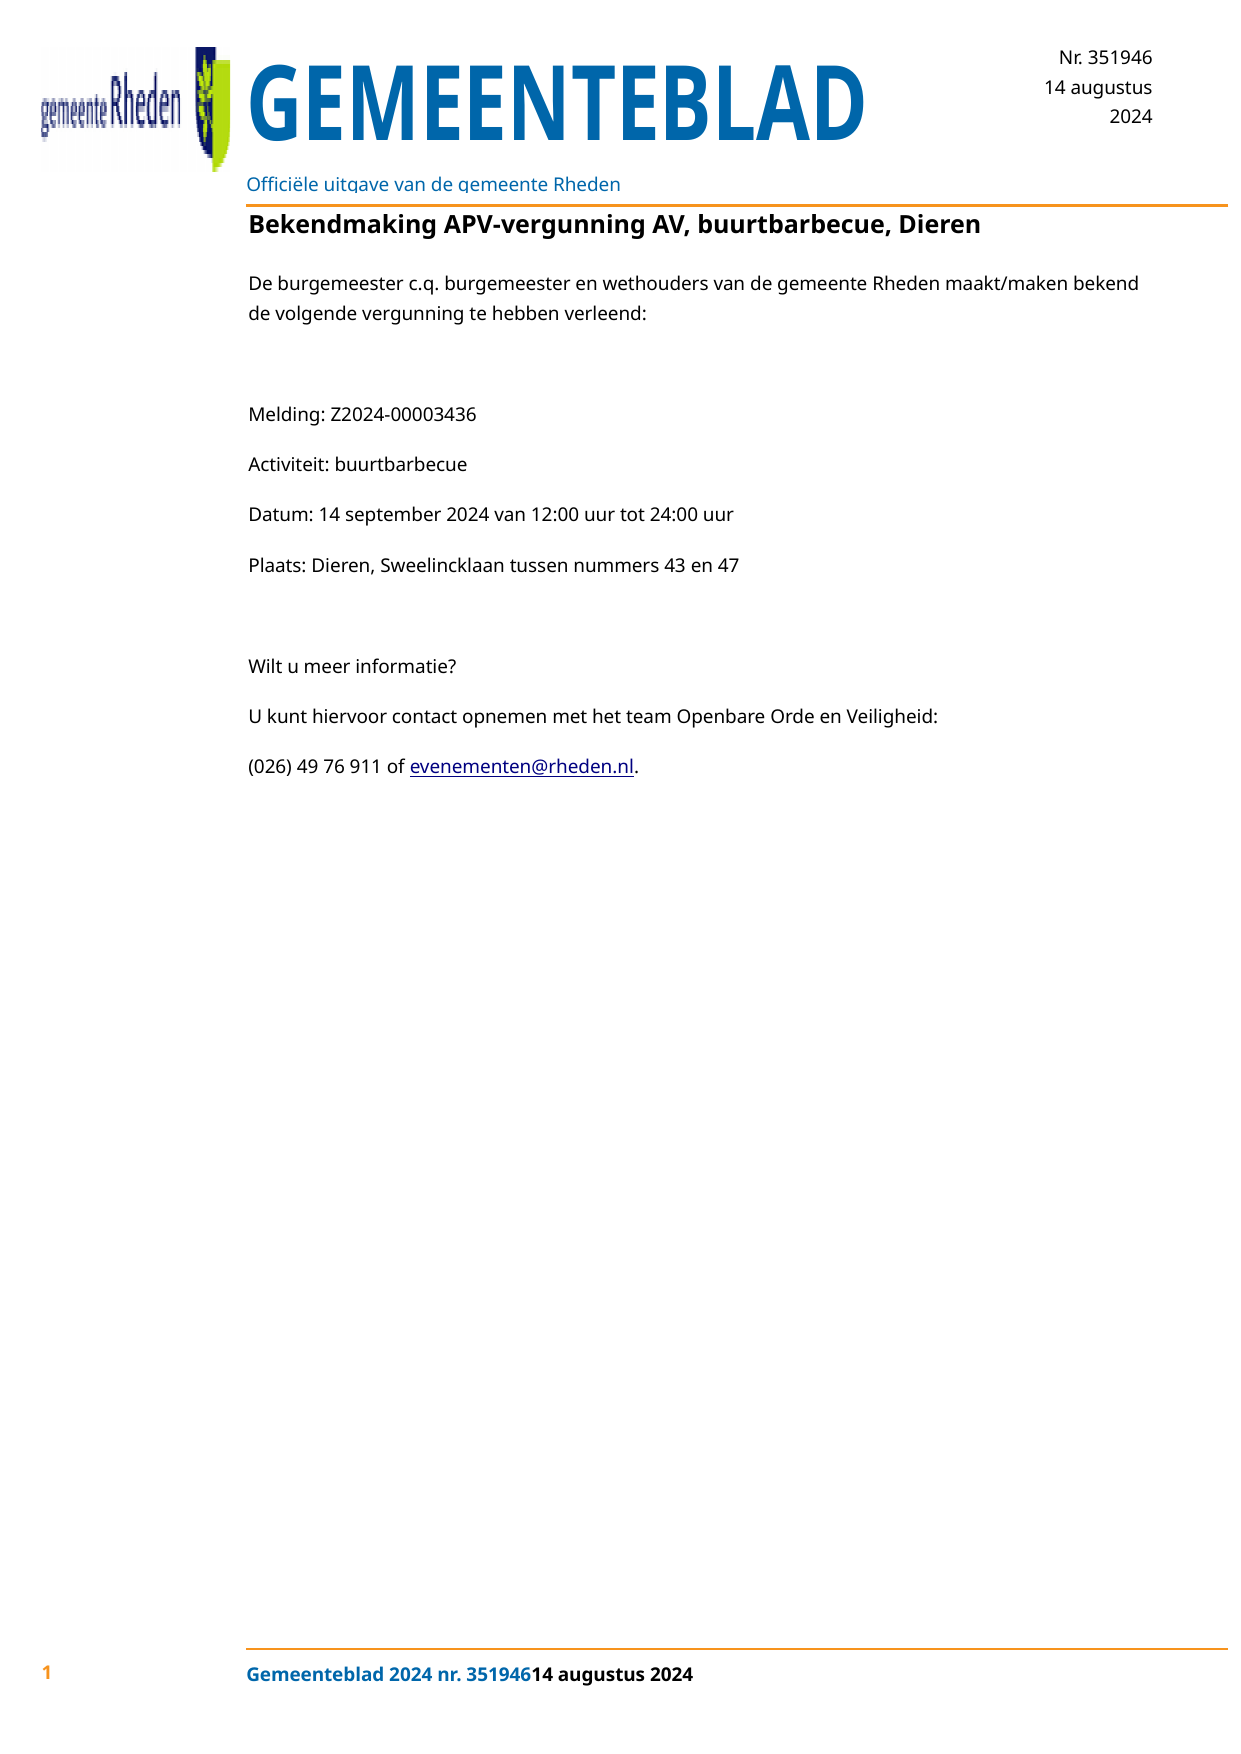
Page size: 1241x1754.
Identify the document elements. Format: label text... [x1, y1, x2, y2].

text Datum: 14 september 2024 van 12:00 uur tot 24:00 uur [248, 502, 1152, 527]
text Plaats: Dieren, Sweelincklaan tussen nummers 43 en 47 [248, 552, 1152, 578]
picture [41, 47, 231, 172]
text U kunt hiervoor contact opnemen met het team Openbare Orde en Veiligheid: [248, 703, 1152, 729]
text Activiteit: buurtbarbecue [248, 451, 1152, 477]
text Bekendmaking APV-vergunning AV, buurtbarbecue, Dieren [248, 207, 1152, 241]
text De burgemeester c.q. burgemeester en wethouders van de gemeente Rheden maakt/maken bekend de volgende vergunning te hebben verleend: [248, 270, 1152, 326]
text (026) 49 76 911 of evenementen@rheden.nl. [248, 754, 1152, 779]
text Wilt u meer informatie? [248, 653, 1152, 678]
text Melding: Z2024-00003436 [248, 401, 1152, 426]
